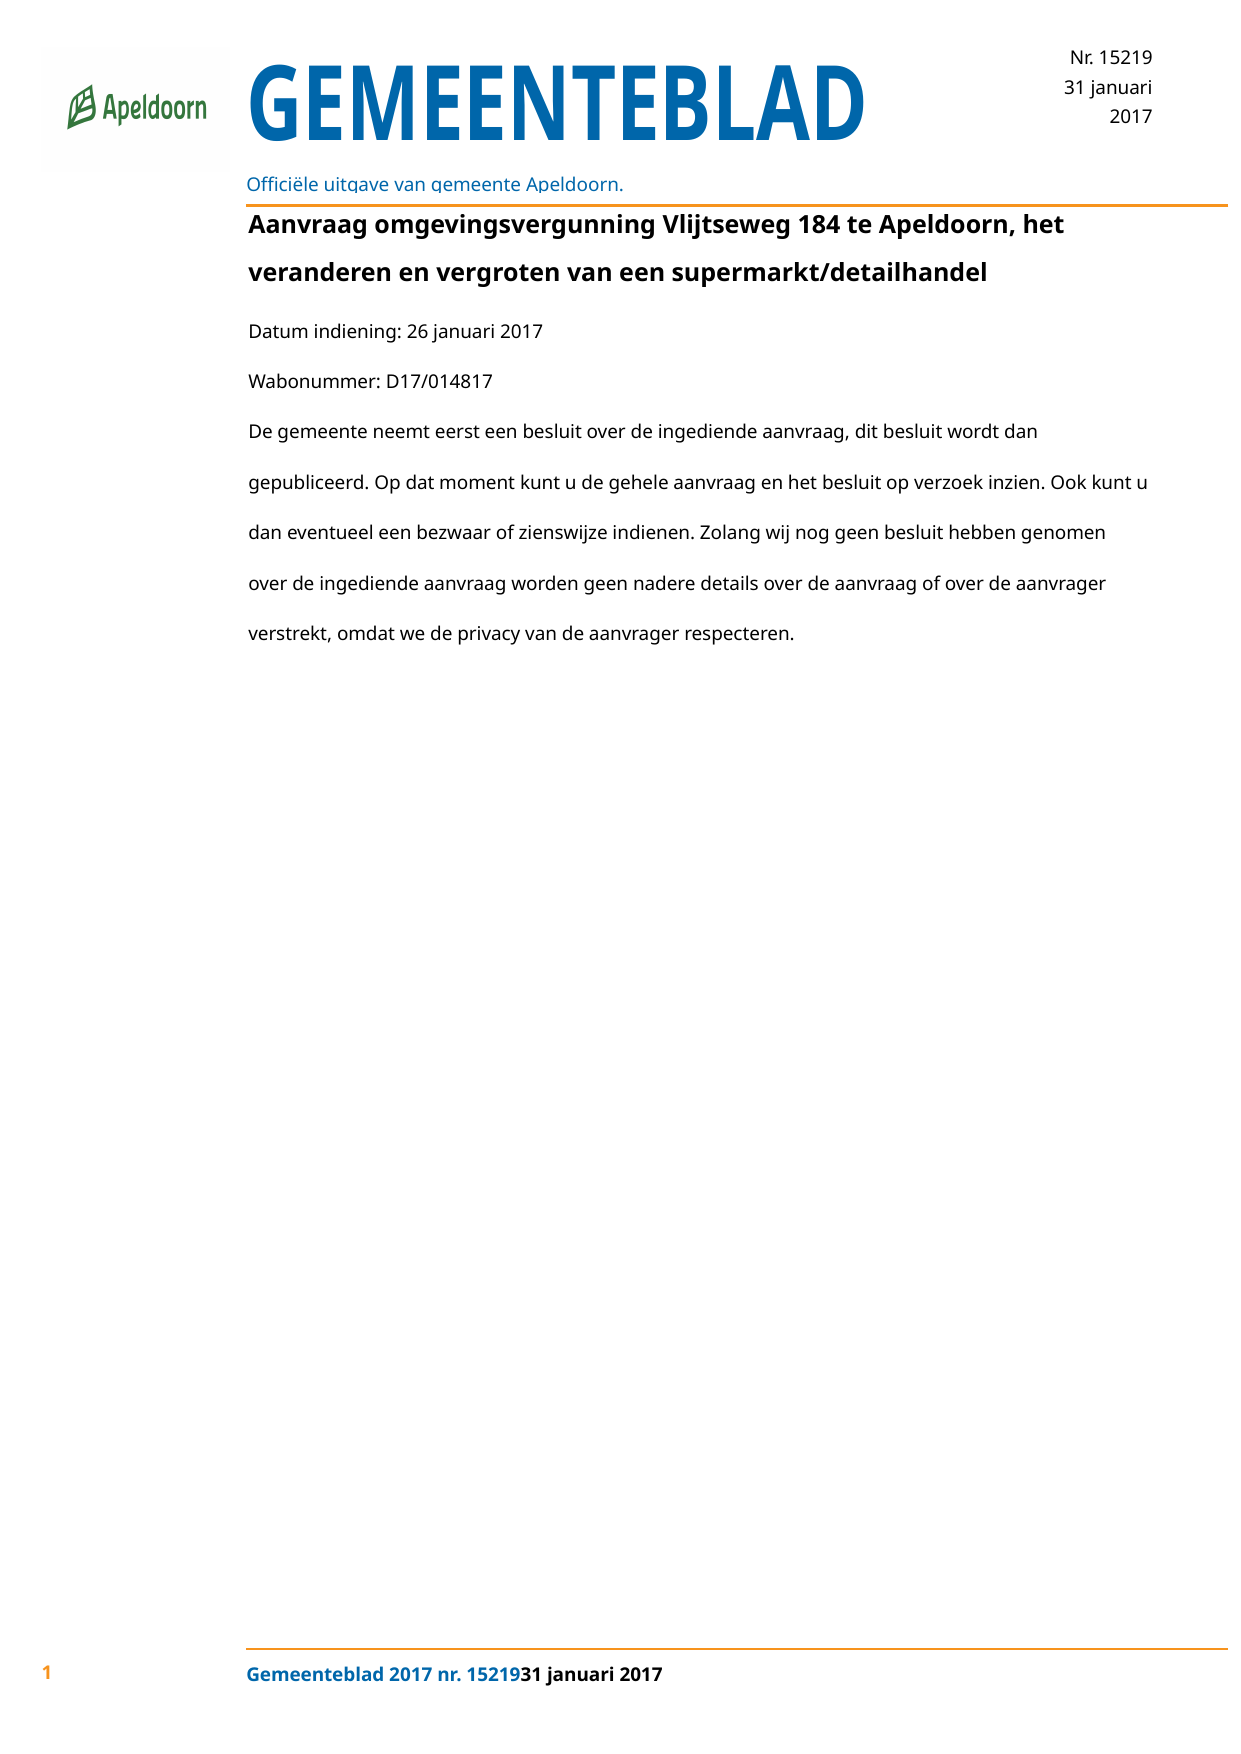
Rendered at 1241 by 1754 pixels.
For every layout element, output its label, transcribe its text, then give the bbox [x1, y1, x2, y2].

picture [41, 47, 231, 172]
text Datum indiening: 26 januari 2017 [248, 318, 1152, 344]
text gepubliceerd. Op dat moment kunt u de gehele aanvraag en het besluit op verzoek inzien. Ook kunt u [248, 469, 1152, 495]
text De gemeente neemt eerst een besluit over de ingediende aanvraag, dit besluit wordt dan [248, 419, 1152, 444]
text Aanvraag omgevingsvergunning Vlijtseweg 184 te Apeldoorn, het veranderen en vergroten van een supermarkt/detailhandel [248, 207, 1152, 288]
text over de ingediende aanvraag worden geen nadere details over de aanvraag of over de aanvrager [248, 570, 1152, 596]
text verstrekt, omdat we de privacy van de aanvrager respecteren. [248, 620, 1152, 646]
text Wabonummer: D17/014817 [248, 368, 1152, 394]
text dan eventueel een bezwaar of zienswijze indienen. Zolang wij nog geen besluit hebben genomen [248, 519, 1152, 545]
